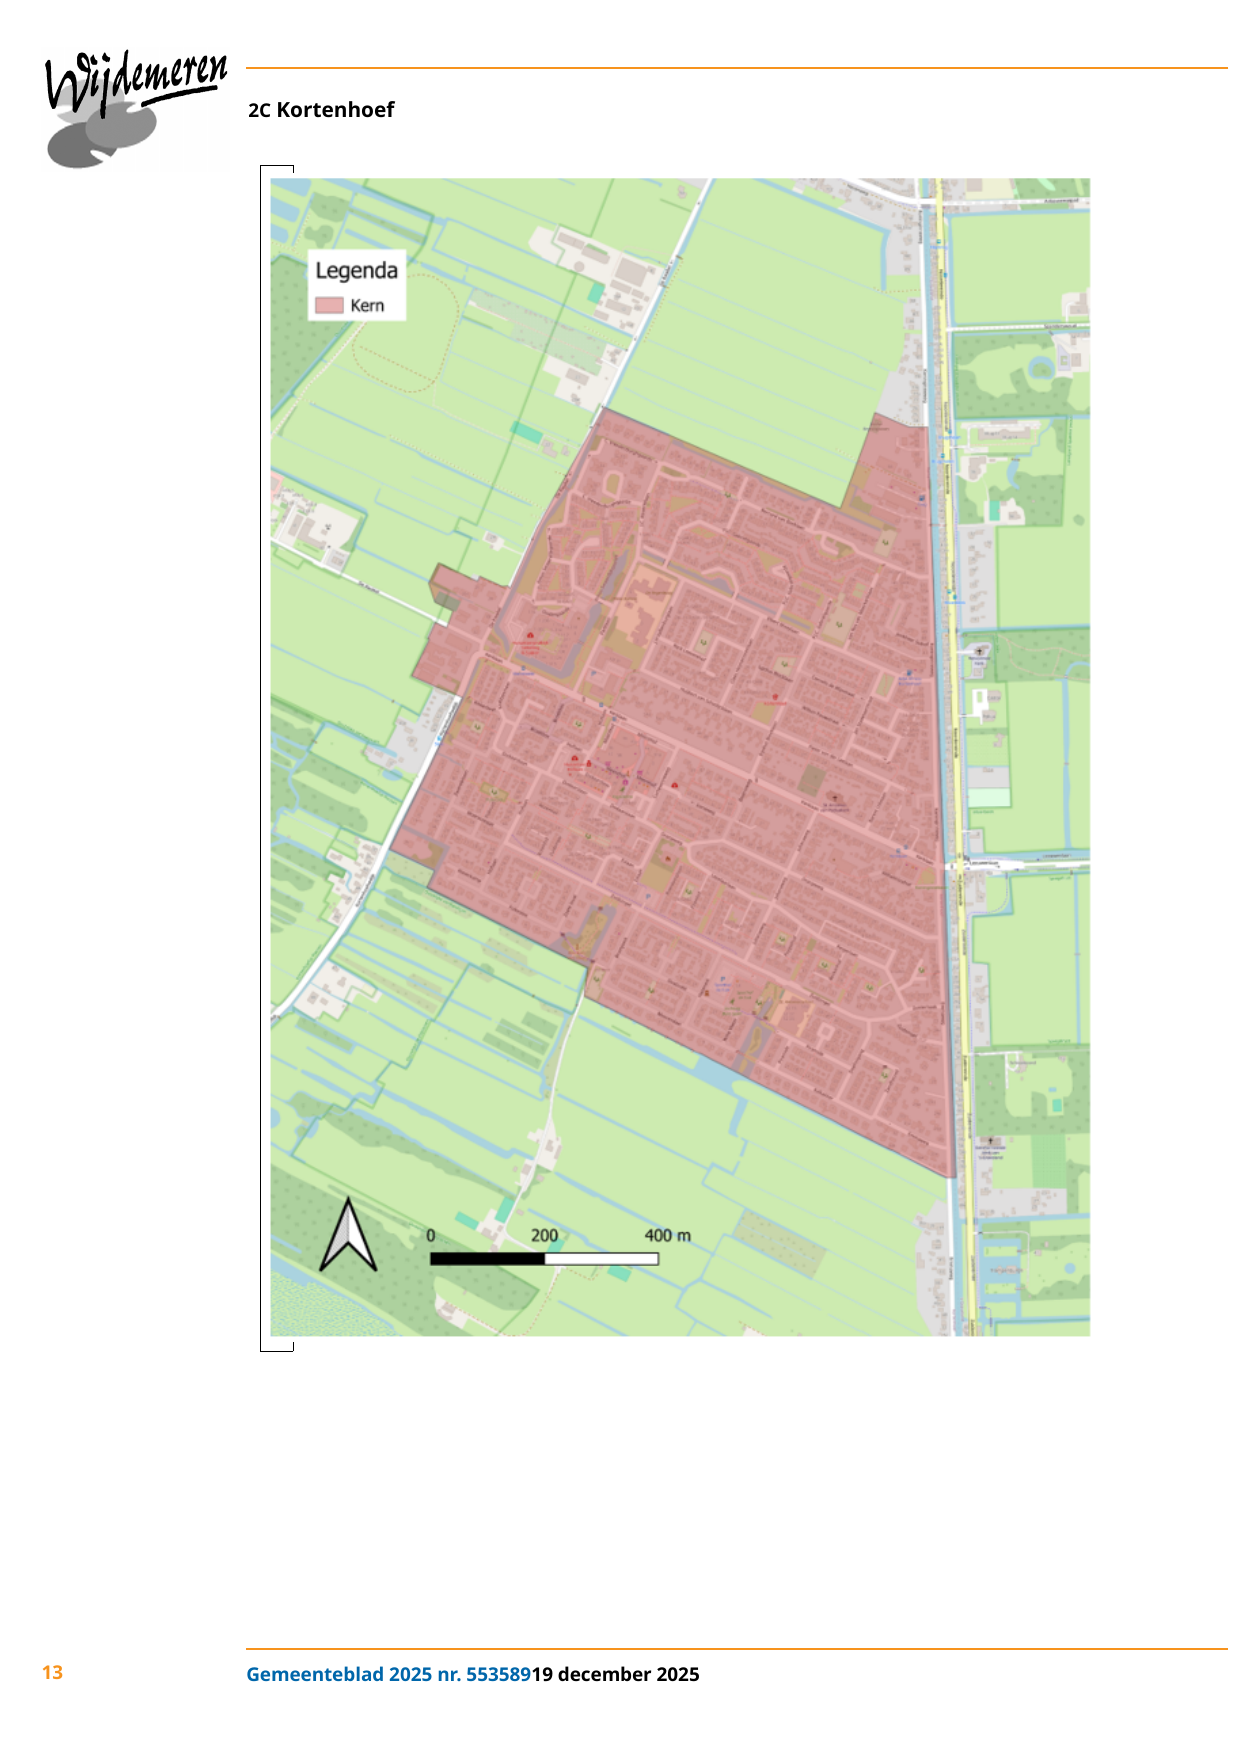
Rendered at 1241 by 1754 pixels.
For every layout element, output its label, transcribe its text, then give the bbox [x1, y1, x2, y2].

text 2C Kortenhoef [248, 95, 1152, 123]
picture [41, 47, 231, 172]
picture [268, 173, 1096, 1342]
